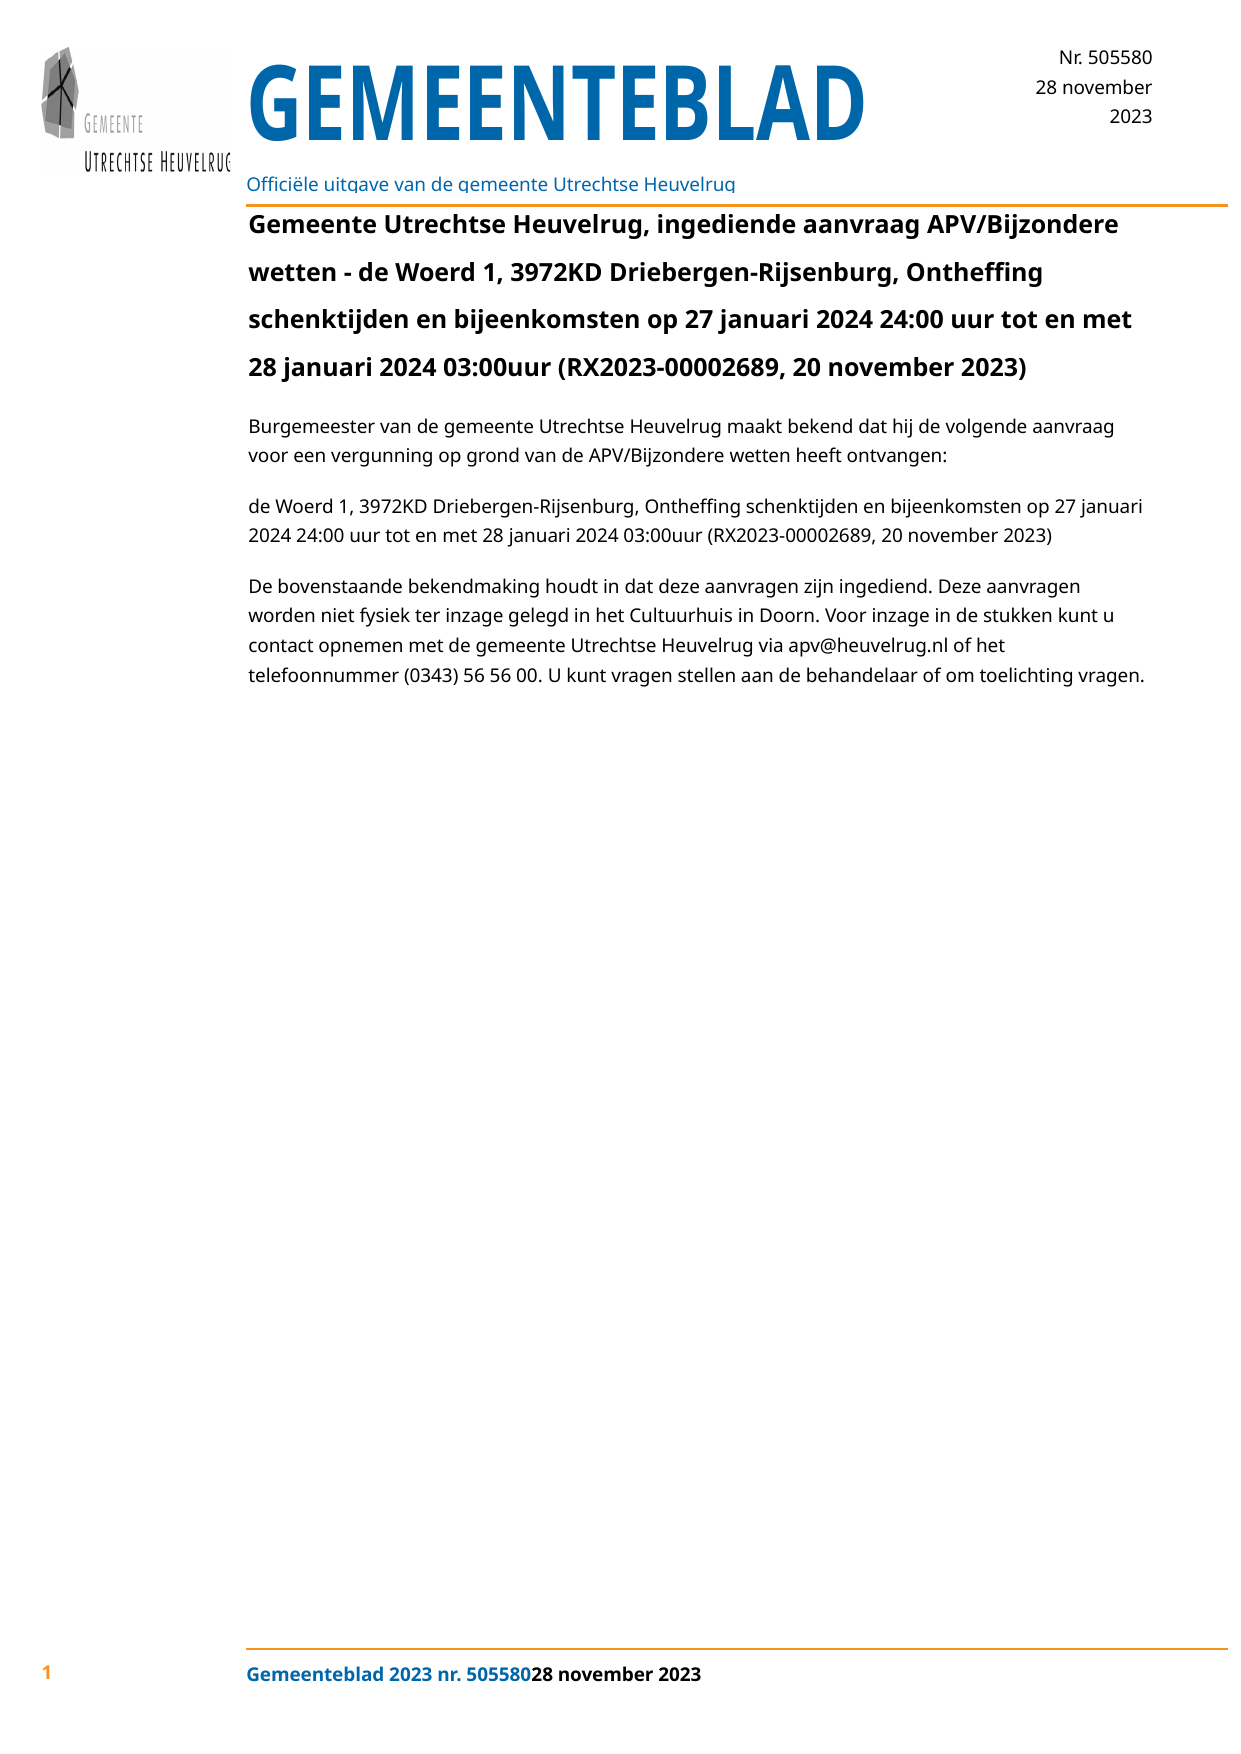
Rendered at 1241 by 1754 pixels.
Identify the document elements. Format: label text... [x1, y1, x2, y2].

picture [41, 47, 231, 172]
text Gemeente Utrechtse Heuvelrug, ingediende aanvraag APV/Bijzondere wetten - de Woerd 1, 3972KD Driebergen-Rijsenburg, Ontheffing schenktijden en bijeenkomsten op 27 januari 2024 24:00 uur tot en met 28 januari 2024 03:00uur (RX2023-00002689, 20 november 2023) [248, 207, 1152, 384]
text de Woerd 1, 3972KD Driebergen-Rijsenburg, Ontheffing schenktijden en bijeenkomsten op 27 januari 2024 24:00 uur tot en met 28 januari 2024 03:00uur (RX2023-00002689, 20 november 2023) [248, 493, 1152, 548]
text Burgemeester van de gemeente Utrechtse Heuvelrug maakt bekend dat hij de volgende aanvraag voor een vergunning op grond van de APV/Bijzondere wetten heeft ontvangen: [248, 413, 1152, 468]
text De bovenstaande bekendmaking houdt in dat deze aanvragen zijn ingediend. Deze aanvragen worden niet fysiek ter inzage gelegd in het Cultuurhuis in Doorn. Voor inzage in de stukken kunt u contact opnemen met de gemeente Utrechtse Heuvelrug via apv@heuvelrug.nl of het telefoonnummer (0343) 56 56 00. U kunt vragen stellen aan de behandelaar of om toelichting vragen. [248, 573, 1152, 688]
